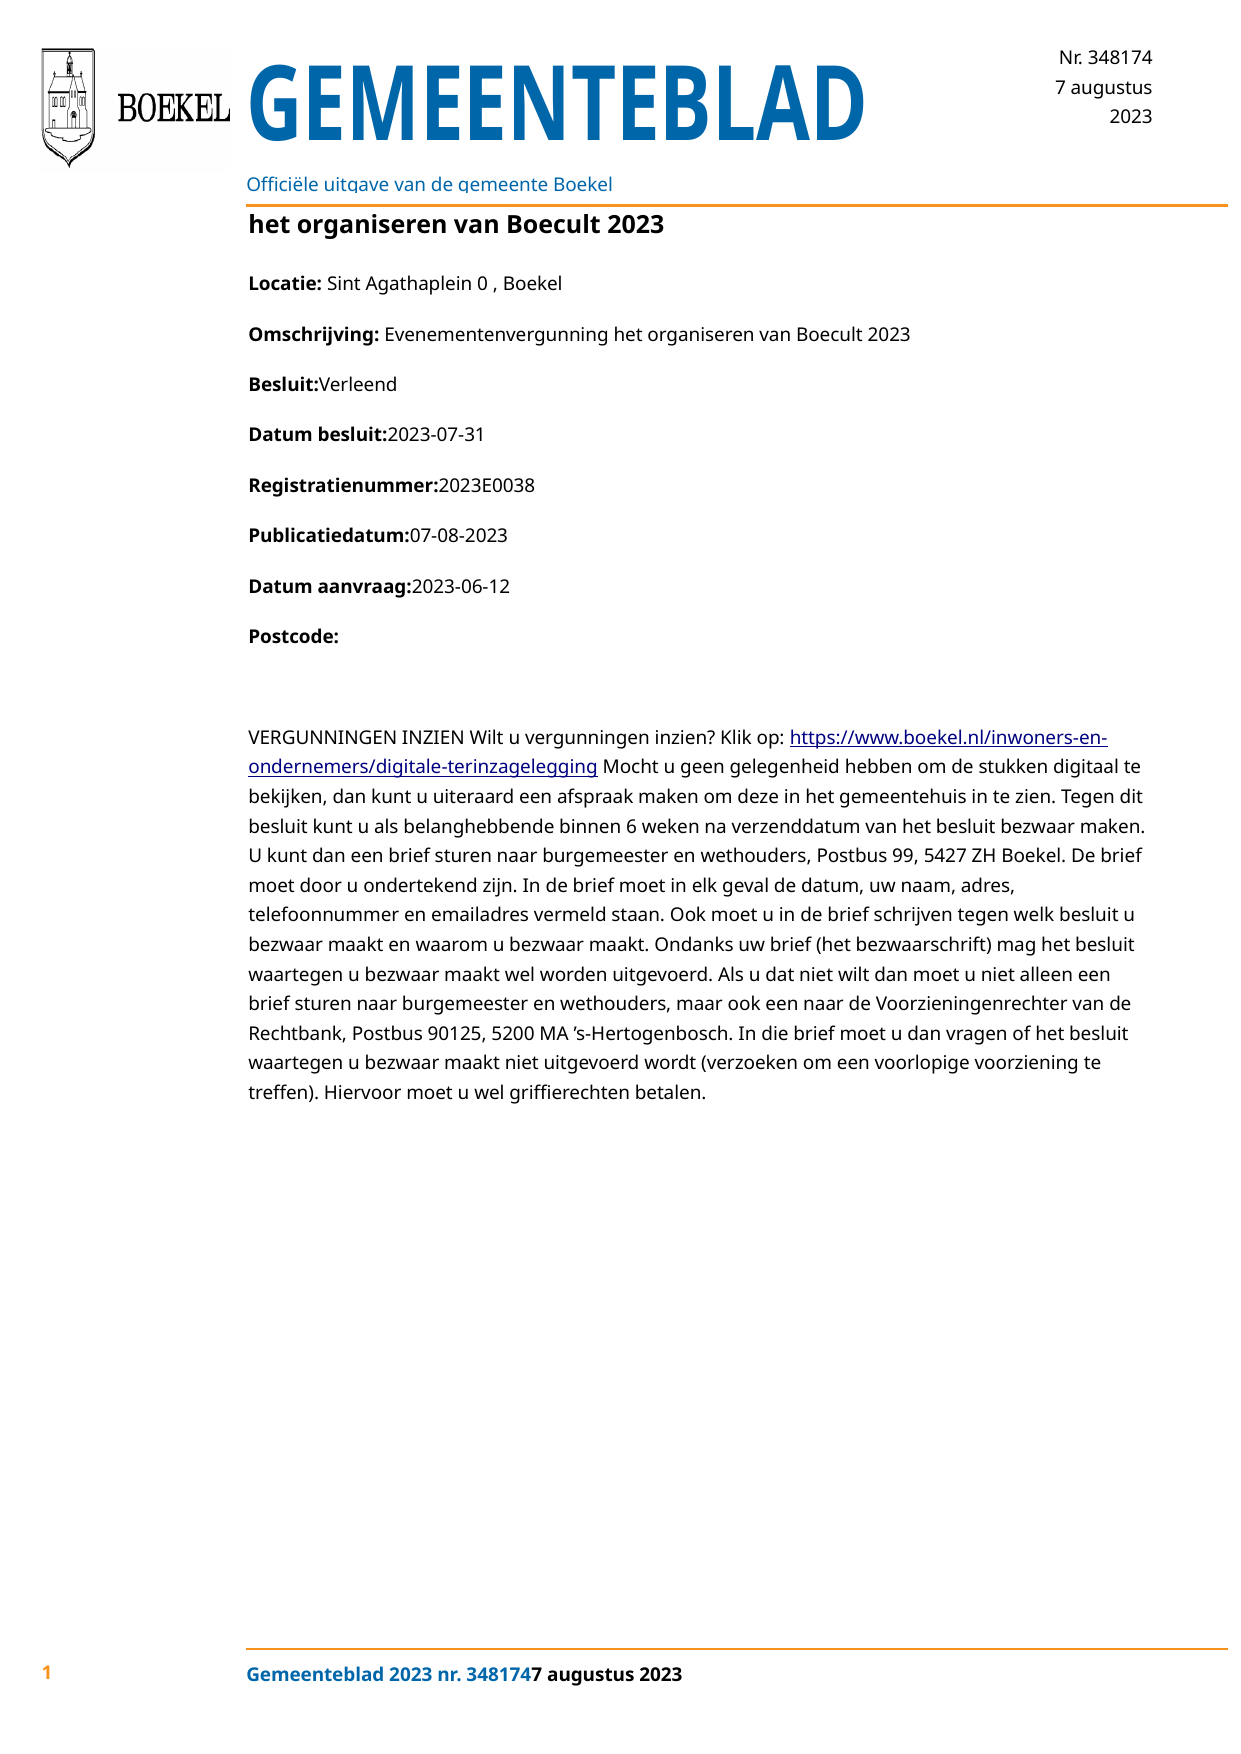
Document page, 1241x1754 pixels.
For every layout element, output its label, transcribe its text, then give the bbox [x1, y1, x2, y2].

text Datum besluit:2023-07-31 [248, 422, 1152, 447]
text Publicatiedatum:07-08-2023 [248, 522, 1152, 548]
picture [41, 47, 231, 172]
text VERGUNNINGEN INZIEN Wilt u vergunningen inzien? Klik op: https://www.boekel.nl/inwoners-en-ondernemers/digitale-terinzagelegging Mocht u geen gelegenheid hebben om de stukken digitaal te bekijken, dan kunt u uiteraard een afspraak maken om deze in het gemeentehuis in te zien. Tegen dit besluit kunt u als belanghebbende binnen 6 weken na verzenddatum van het besluit bezwaar maken. U kunt dan een brief sturen naar burgemeester en wethouders, Postbus 99, 5427 ZH Boekel. De brief moet door u ondertekend zijn. In de brief moet in elk geval de datum, uw naam, adres, telefoonnummer en emailadres vermeld staan. Ook moet u in de brief schrijven tegen welk besluit u bezwaar maakt en waarom u bezwaar maakt. Ondanks uw brief (het bezwaarschrift) mag het besluit waartegen u bezwaar maakt wel worden uitgevoerd. Als u dat niet wilt dan moet u niet alleen een brief sturen naar burgemeester en wethouders, maar ook een naar de Voorzieningenrechter van de Rechtbank, Postbus 90125, 5200 MA ’s-Hertogenbosch. In die brief moet u dan vragen of het besluit waartegen u bezwaar maakt niet uitgevoerd wordt (verzoeken om een voorlopige voorziening te treffen). Hiervoor moet u wel griffierechten betalen. [248, 724, 1152, 1105]
text Besluit:Verleend [248, 371, 1152, 397]
text Registratienummer:2023E0038 [248, 472, 1152, 498]
text Postcode: [248, 623, 1152, 649]
text Datum aanvraag:2023-06-12 [248, 573, 1152, 598]
text het organiseren van Boecult 2023 [248, 207, 1152, 241]
text Omschrijving: Evenementenvergunning het organiseren van Boecult 2023 [248, 321, 1152, 346]
text Locatie: Sint Agathaplein 0 , Boekel [248, 270, 1152, 296]
